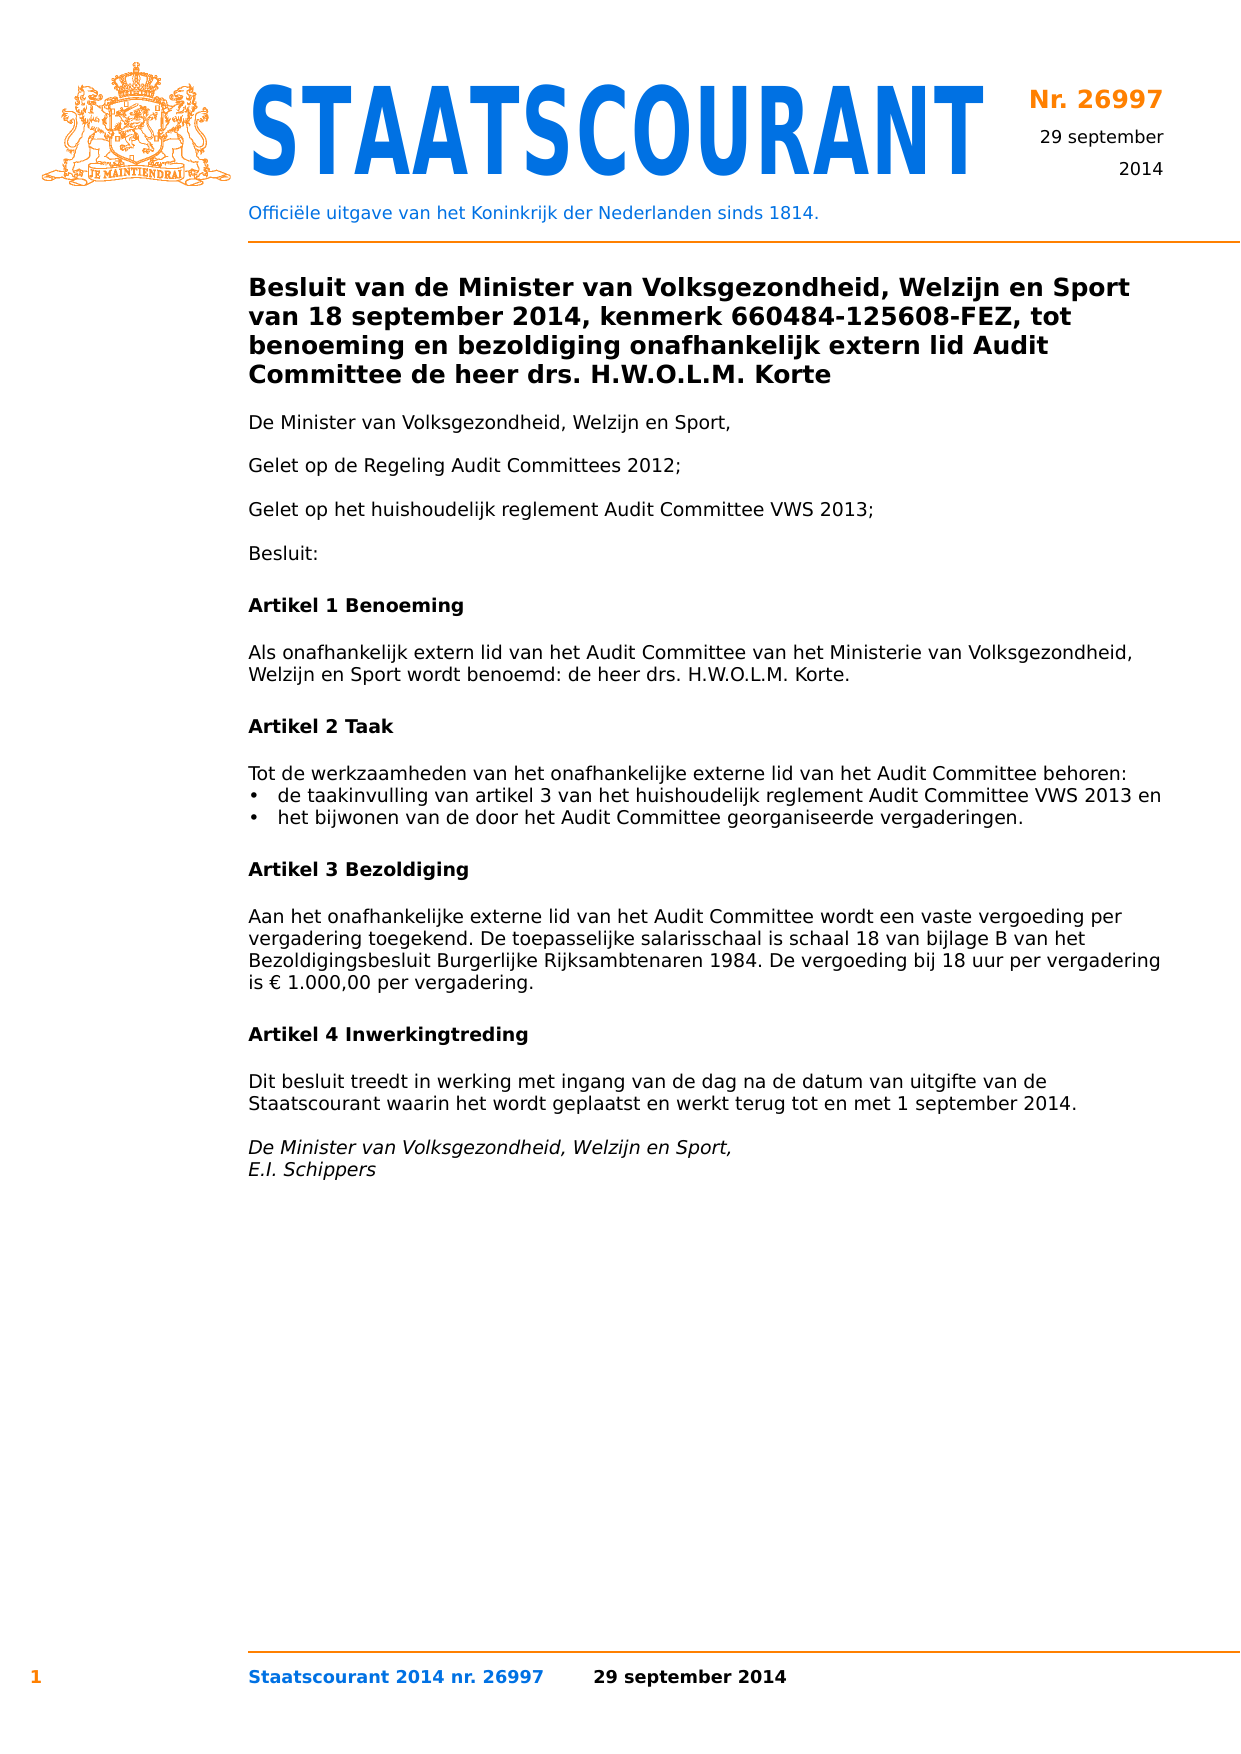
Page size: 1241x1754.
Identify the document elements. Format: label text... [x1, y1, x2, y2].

text De Minister van Volksgezondheid, Welzijn en Sport, E.I. Schippers [248, 1137, 1163, 1181]
table_header Nr. 26997 [998, 62, 1240, 121]
table_header [25, 62, 248, 241]
text Gelet op het huishoudelijk reglement Audit Committee VWS 2013; [248, 499, 1163, 521]
table_cell 29 september [998, 121, 1240, 153]
subtitle Artikel 4 Inwerkingtreding [248, 1024, 1163, 1046]
table_cell 2014 [998, 153, 1240, 203]
text • de taakinvulling van artikel 3 van het huishoudelijk reglement Audit Committee VWS 2013 en [248, 785, 1163, 807]
subtitle Artikel 1 Benoeming [248, 595, 1163, 617]
subtitle Artikel 2 Taak [248, 716, 1163, 738]
table_header STAATSCOURANT [248, 62, 998, 203]
text Gelet op de Regeling Audit Committees 2012; [248, 455, 1163, 477]
text De Minister van Volksgezondheid, Welzijn en Sport, [248, 412, 1163, 433]
text Aan het onafhankelijke externe lid van het Audit Committee wordt een vaste vergoeding per vergadering toegekend. De toepasselijke salarisschaal is schaal 18 van bijlage B van het Bezoldigingsbesluit Burgerlijke Rijksambtenaren 1984. De vergoeding bij 18 uur per vergadering is € 1.000,00 per vergadering. [248, 906, 1163, 994]
picture [41, 62, 231, 186]
text • het bijwonen van de door het Audit Committee georganiseerde vergaderingen. [248, 807, 1163, 829]
subtitle Besluit van de Minister van Volksgezondheid, Welzijn en Sport van 18 september 2014, kenmerk 660484-125608-FEZ, tot benoeming en bezoldiging onafhankelijk extern lid Audit Committee de heer drs. H.W.O.L.M. Korte [248, 273, 1163, 390]
text Tot de werkzaamheden van het onafhankelijke externe lid van het Audit Committee behoren: [248, 763, 1163, 785]
text Als onafhankelijk extern lid van het Audit Committee van het Ministerie van Volksgezondheid, Welzijn en Sport wordt benoemd: de heer drs. H.W.O.L.M. Korte. [248, 642, 1163, 686]
text Besluit: [248, 543, 1163, 565]
subtitle Artikel 3 Bezoldiging [248, 859, 1163, 881]
table_cell Officiële uitgave van het Koninkrijk der Nederlanden sinds 1814. [248, 203, 1240, 241]
text Dit besluit treedt in werking met ingang van de dag na de datum van uitgifte van de Staatscourant waarin het wordt geplaatst en werkt terug tot en met 1 september 2014. [248, 1071, 1163, 1115]
